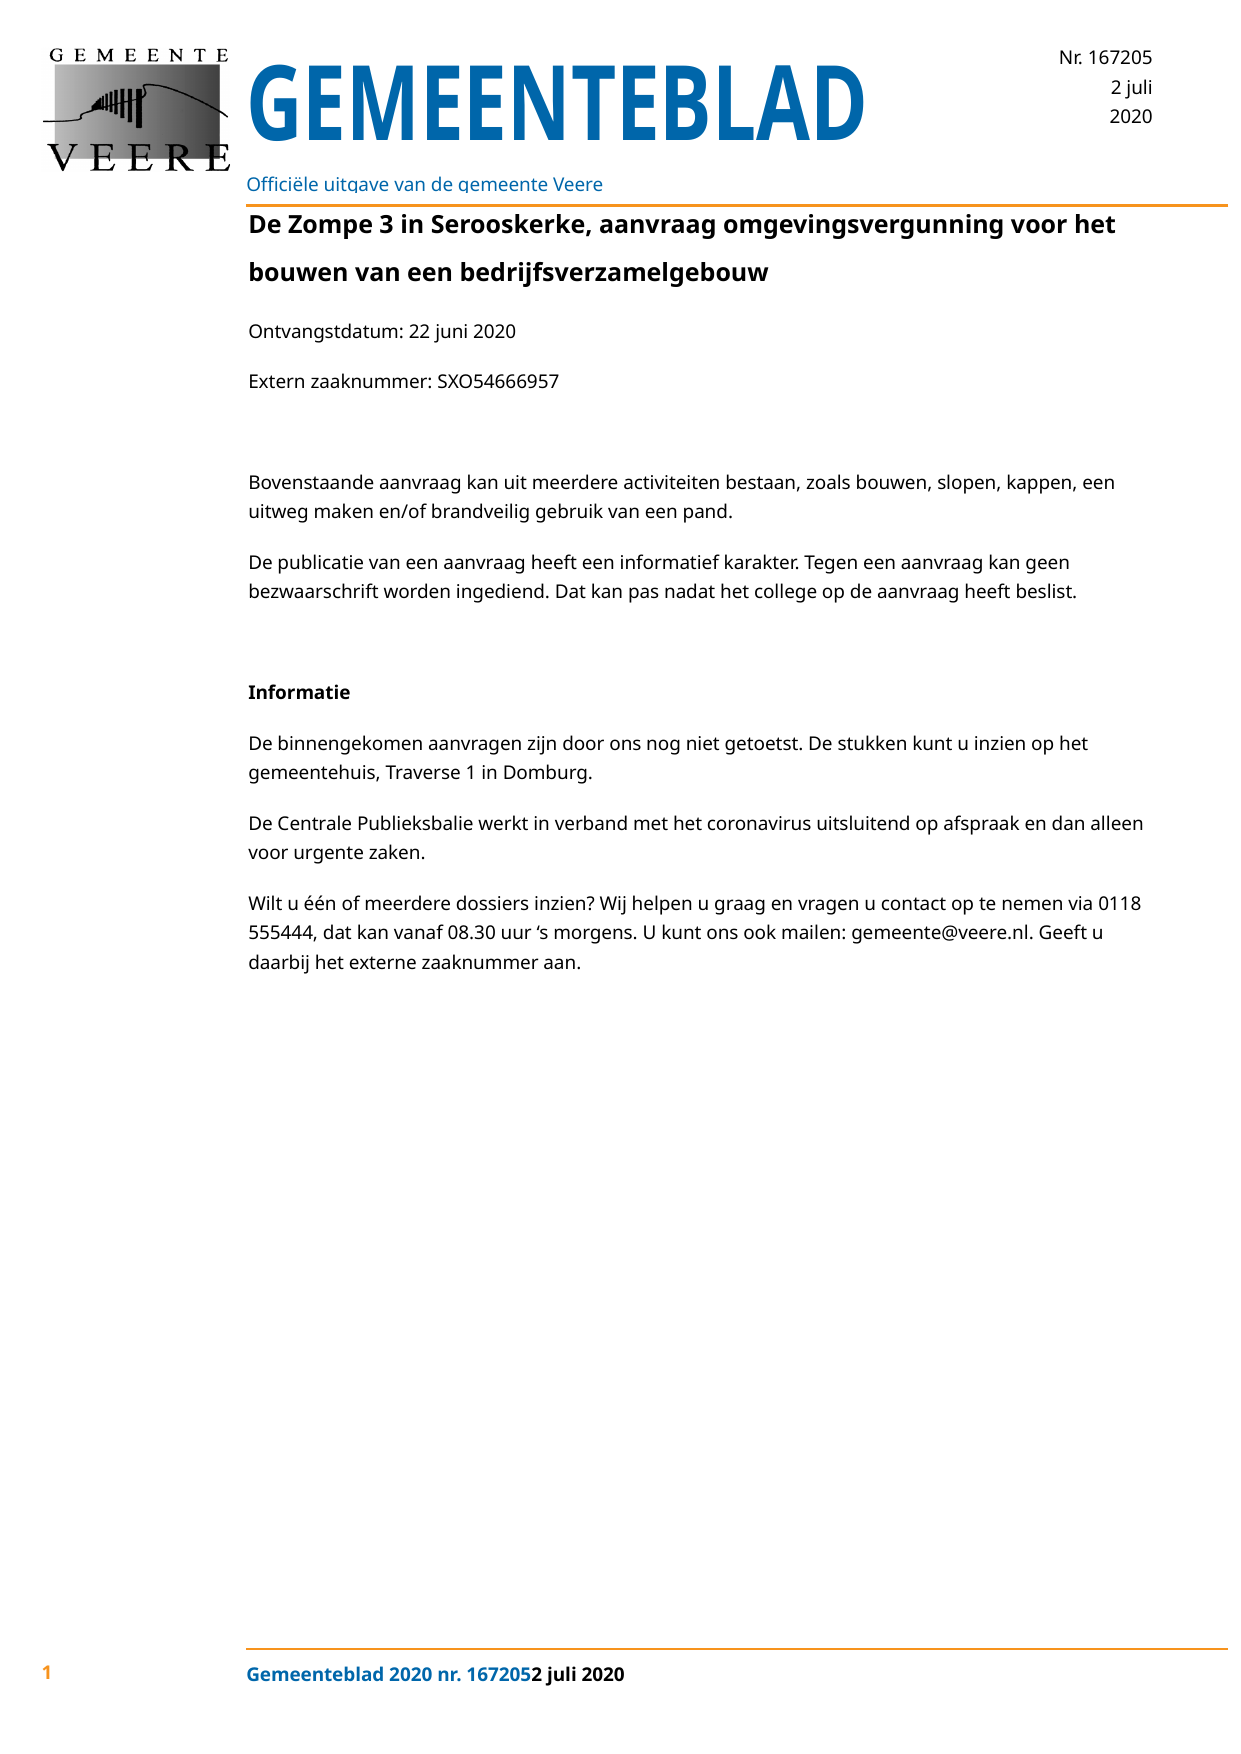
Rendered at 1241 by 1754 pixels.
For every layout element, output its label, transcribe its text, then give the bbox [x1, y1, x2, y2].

text Ontvangstdatum: 22 juni 2020 [248, 318, 1152, 344]
text Wilt u één of meerdere dossiers inzien? Wij helpen u graag en vragen u contact op te nemen via 0118 555444, dat kan vanaf 08.30 uur ‘s morgens. U kunt ons ook mailen: gemeente@veere.nl. Geeft u daarbij het externe zaaknummer aan. [248, 890, 1152, 975]
text De Centrale Publieksbalie werkt in verband met het coronavirus uitsluitend op afspraak en dan alleen voor urgente zaken. [248, 810, 1152, 865]
text Bovenstaande aanvraag kan uit meerdere activiteiten bestaan, zoals bouwen, slopen, kappen, een uitweg maken en/of brandveilig gebruik van een pand. [248, 469, 1152, 524]
text Extern zaaknummer: SXO54666957 [248, 368, 1152, 394]
picture [41, 47, 231, 172]
text Informatie [248, 679, 1152, 705]
text De Zompe 3 in Serooskerke, aanvraag omgevingsvergunning voor het bouwen van een bedrijfsverzamelgebouw [248, 207, 1152, 288]
text De binnengekomen aanvragen zijn door ons nog niet getoetst. De stukken kunt u inzien op het gemeentehuis, Traverse 1 in Domburg. [248, 730, 1152, 785]
text De publicatie van een aanvraag heeft een informatief karakter. Tegen een aanvraag kan geen bezwaarschrift worden ingediend. Dat kan pas nadat het college op de aanvraag heeft beslist. [248, 549, 1152, 604]
